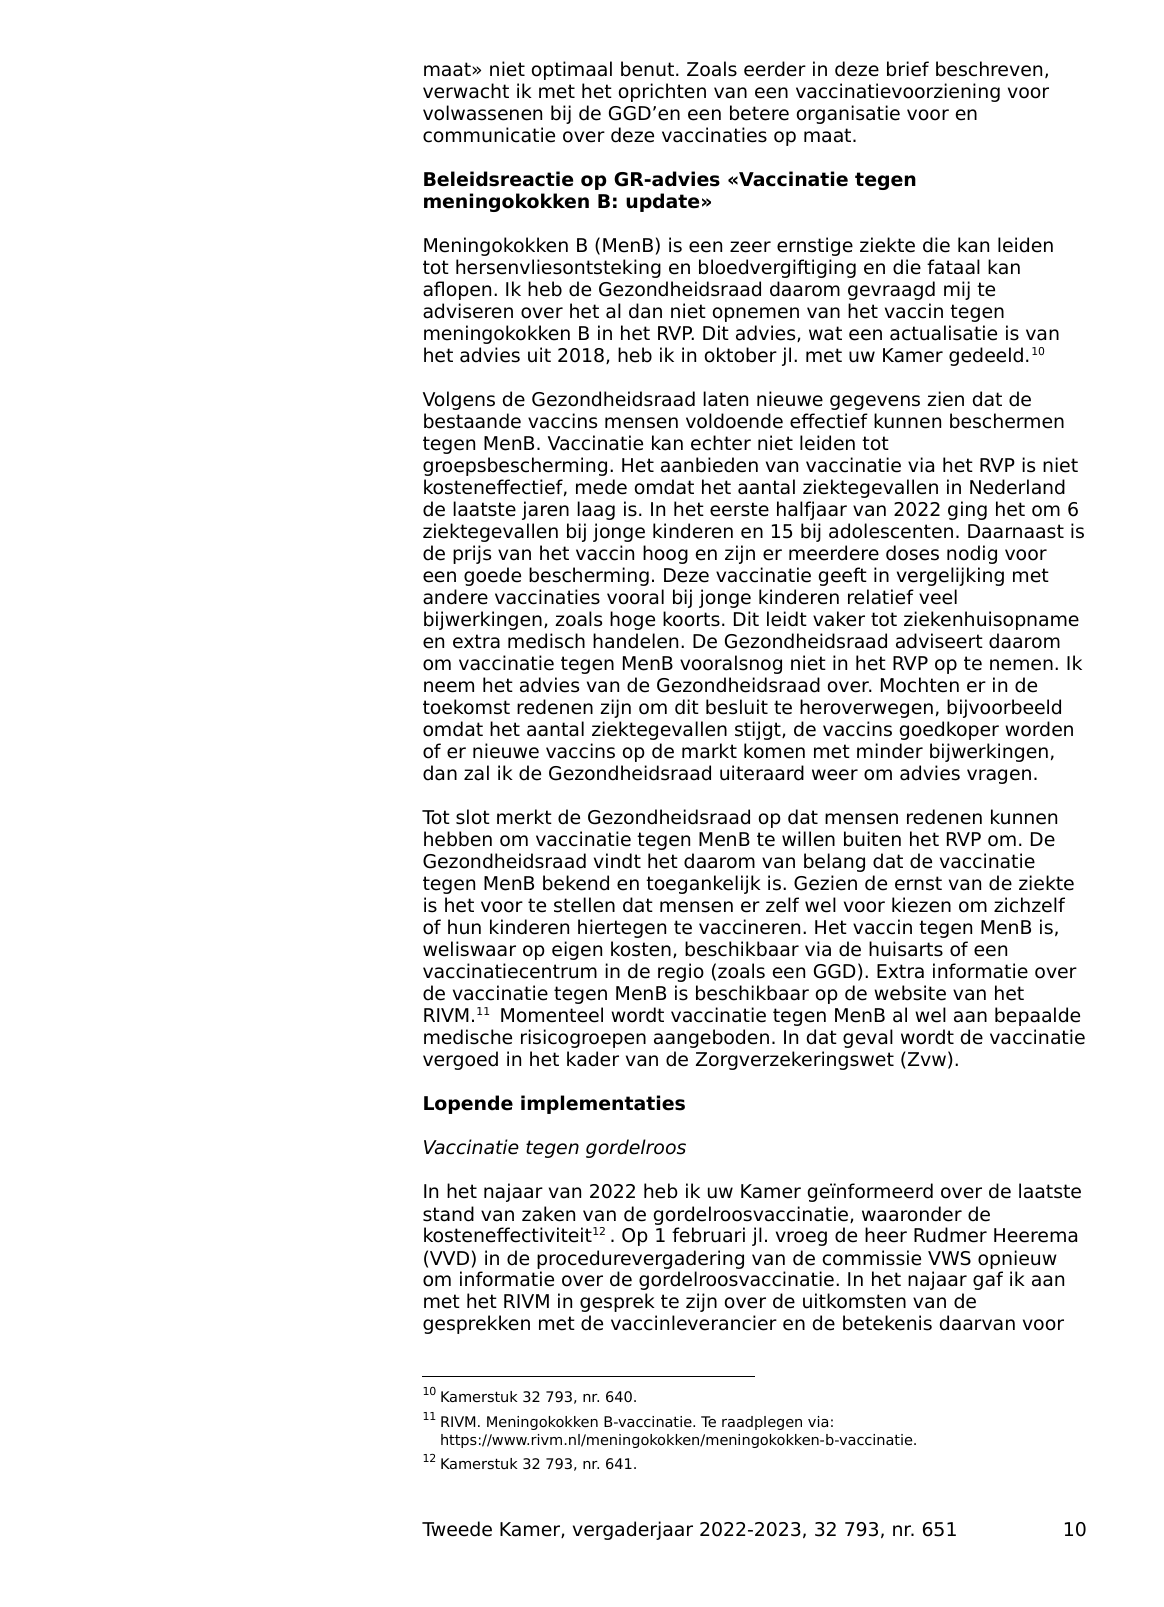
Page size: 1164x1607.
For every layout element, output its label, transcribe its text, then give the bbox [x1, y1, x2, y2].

text maat» niet optimaal benut. Zoals eerder in deze brief beschreven, verwacht ik met het oprichten van een vaccinatievoorziening voor volwassenen bij de GGD’en een betere organisatie voor en communicatie over deze vaccinaties op maat. [422, 59, 1087, 147]
subtitle Vaccinatie tegen gordelroos [422, 1137, 1087, 1159]
text Meningokokken B (MenB) is een zeer ernstige ziekte die kan leiden tot hersenvliesontsteking en bloedvergiftiging en die fataal kan aflopen. Ik heb de Gezondheidsraad daarom gevraagd mij te adviseren over het al dan niet opnemen van het vaccin tegen meningokokken B in het RVP. Dit advies, wat een actualisatie is van het advies uit 2018, heb ik in oktober jl. met uw Kamer gedeeld. [422, 235, 1087, 367]
text Volgens de Gezondheidsraad laten nieuwe gegevens zien dat de bestaande vaccins mensen voldoende effectief kunnen beschermen tegen MenB. Vaccinatie kan echter niet leiden tot groepsbescherming. Het aanbieden van vaccinatie via het RVP is niet kosteneffectief, mede omdat het aantal ziektegevallen in Nederland de laatste jaren laag is. In het eerste halfjaar van 2022 ging het om 6 ziektegevallen bij jonge kinderen en 15 bij adolescenten. Daarnaast is de prijs van het vaccin hoog en zijn er meerdere doses nodig voor een goede bescherming. Deze vaccinatie geeft in vergelijking met andere vaccinaties vooral bij jonge kinderen relatief veel bijwerkingen, zoals hoge koorts. Dit leidt vaker tot ziekenhuisopname en extra medisch handelen. De Gezondheidsraad adviseert daarom om vaccinatie tegen MenB vooralsnog niet in het RVP op te nemen. Ik neem het advies van de Gezondheidsraad over. Mochten er in de toekomst redenen zijn om dit besluit te heroverwegen, bijvoorbeeld omdat het aantal ziektegevallen stijgt, de vaccins goedkoper worden of er nieuwe vaccins op de markt komen met minder bijwerkingen, dan zal ik de Gezondheidsraad uiteraard weer om advies vragen. [422, 389, 1087, 785]
subtitle Lopende implementaties [422, 1093, 1087, 1115]
text RIVM. Meningokokken B-vaccinatie. Te raadplegen via: https://www.rivm.nl/meningokokken/meningokokken-b-vaccinatie. [422, 1410, 1087, 1449]
text In het najaar van 2022 heb ik uw Kamer geïnformeerd over de laatste stand van zaken van de gordelroosvaccinatie, waaronder de kosteneffectiviteit. Op 1 februari jl. vroeg de heer Rudmer Heerema (VVD) in de procedurevergadering van de commissie VWS opnieuw om informatie over de gordelroosvaccinatie. In het najaar gaf ik aan met het RIVM in gesprek te zijn over de uitkomsten van de gesprekken met de vaccinleverancier en de betekenis daarvan voor [422, 1181, 1087, 1335]
subtitle Beleidsreactie op GR-advies «Vaccinatie tegen meningokokken B: update» [422, 169, 1087, 213]
text Kamerstuk 32 793, nr. 640. [422, 1385, 1087, 1407]
text Tot slot merkt de Gezondheidsraad op dat mensen redenen kunnen hebben om vaccinatie tegen MenB te willen buiten het RVP om. De Gezondheidsraad vindt het daarom van belang dat de vaccinatie tegen MenB bekend en toegankelijk is. Gezien de ernst van de ziekte is het voor te stellen dat mensen er zelf wel voor kiezen om zichzelf of hun kinderen hiertegen te vaccineren. Het vaccin tegen MenB is, weliswaar op eigen kosten, beschikbaar via de huisarts of een vaccinatiecentrum in de regio (zoals een GGD). Extra informatie over de vaccinatie tegen MenB is beschikbaar op de website van het RIVM. Momenteel wordt vaccinatie tegen MenB al wel aan bepaalde medische risicogroepen aangeboden. In dat geval wordt de vaccinatie vergoed in het kader van de Zorgverzekeringswet (Zvw). [422, 807, 1087, 1071]
text Kamerstuk 32 793, nr. 641. [422, 1452, 1087, 1474]
